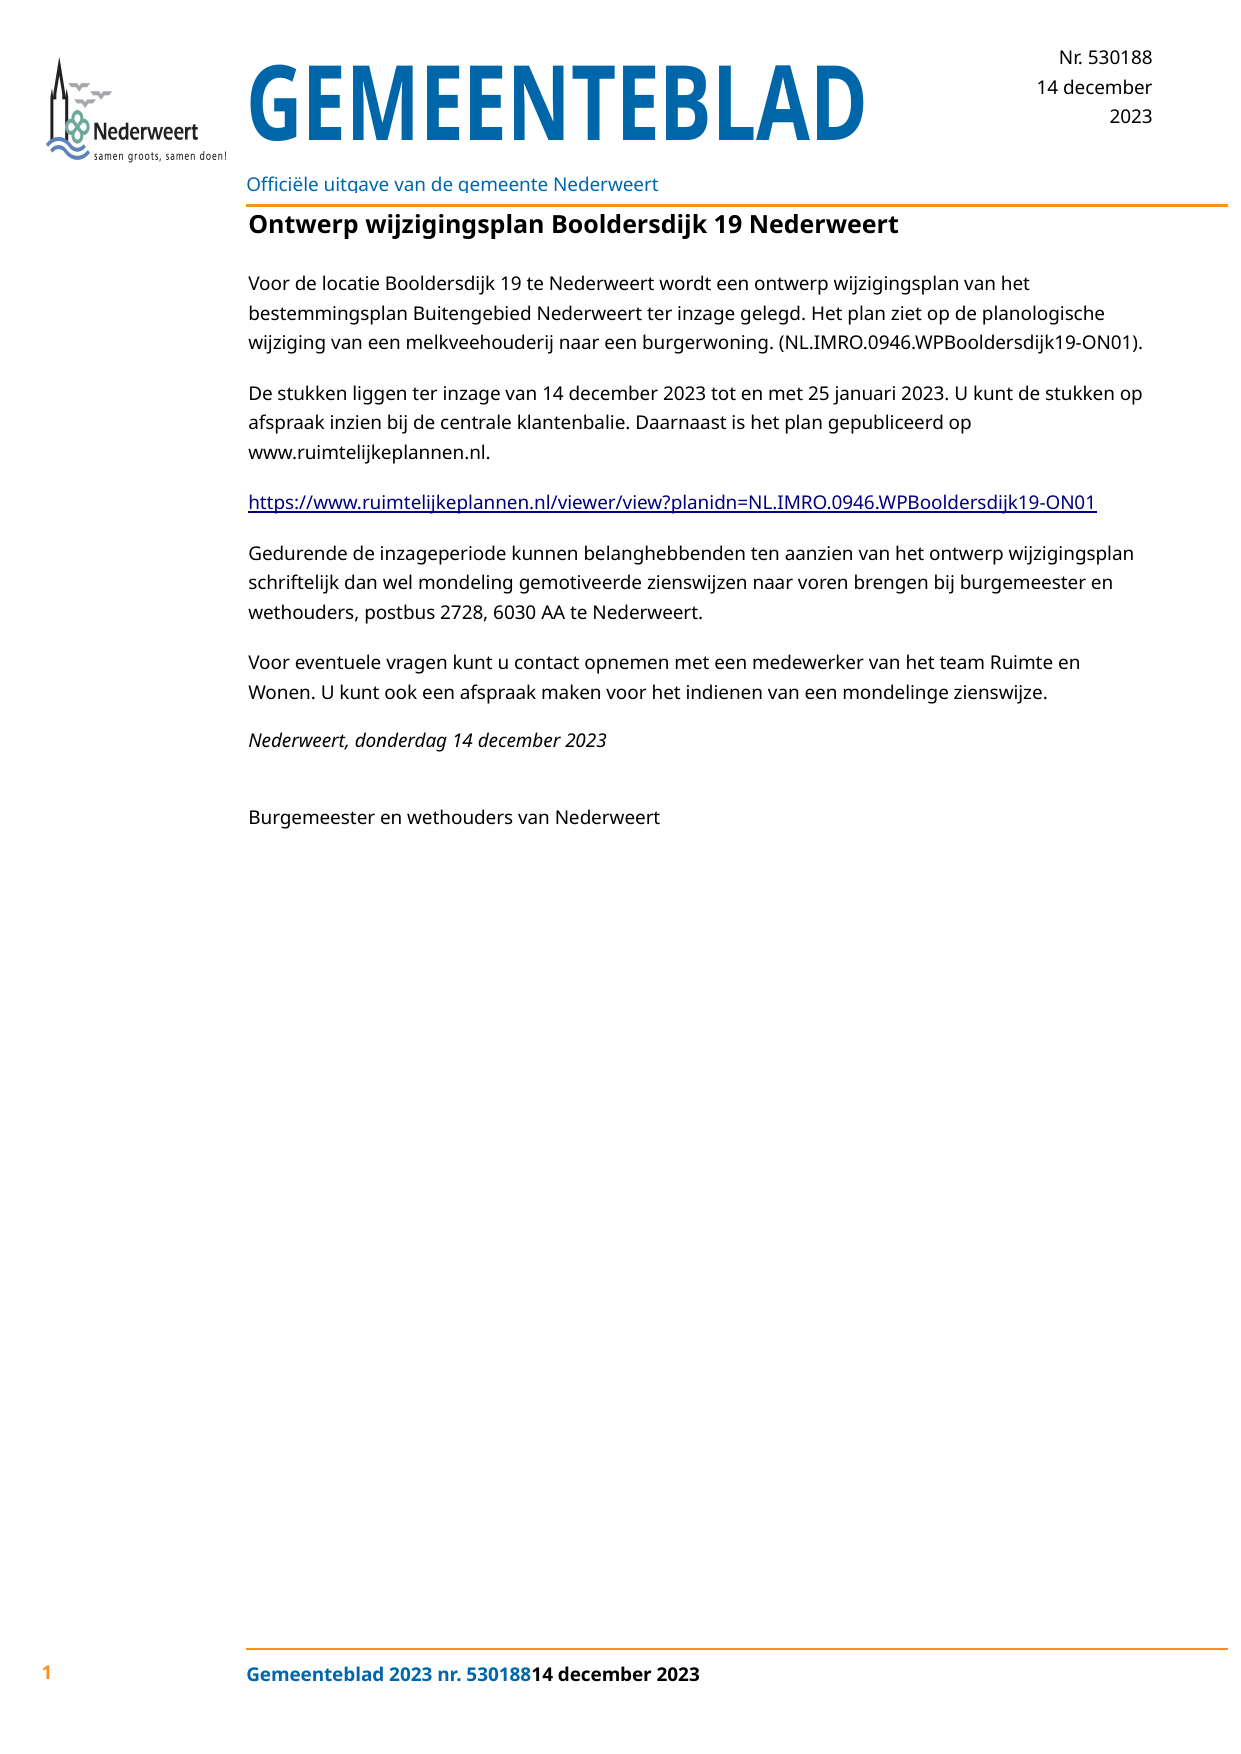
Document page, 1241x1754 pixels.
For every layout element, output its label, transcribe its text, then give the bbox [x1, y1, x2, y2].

text Ontwerp wijzigingsplan Booldersdijk 19 Nederweert [248, 207, 1152, 241]
text Voor de locatie Booldersdijk 19 te Nederweert wordt een ontwerp wijzigingsplan van het bestemmingsplan Buitengebied Nederweert ter inzage gelegd. Het plan ziet op de planologische wijziging van een melkveehouderij naar een burgerwoning. (NL.IMRO.0946.WPBooldersdijk19-ON01). [248, 270, 1152, 355]
text Gedurende de inzageperiode kunnen belanghebbenden ten aanzien van het ontwerp wijzigingsplan schriftelijk dan wel mondeling gemotiveerde zienswijzen naar voren brengen bij burgemeester en wethouders, postbus 2728, 6030 AA te Nederweert. [248, 540, 1152, 625]
text https://www.ruimtelijkeplannen.nl/viewer/view?planidn=NL.IMRO.0946.WPBooldersdijk19-ON01 [248, 489, 1152, 515]
text Voor eventuele vragen kunt u contact opnemen met een medewerker van het team Ruimte en Wonen. U kunt ook een afspraak maken voor het indienen van een mondelinge zienswijze. [248, 649, 1152, 705]
text De stukken liggen ter inzage van 14 december 2023 tot en met 25 januari 2023. U kunt de stukken op afspraak inzien bij de centrale klantenbalie. Daarnaast is het plan gepubliceerd op www.ruimtelijkeplannen.nl. [248, 380, 1152, 465]
text Burgemeester en wethouders van Nederweert [248, 804, 1152, 830]
picture [41, 47, 231, 172]
text Nederweert, donderdag 14 december 2023 [248, 727, 1152, 753]
